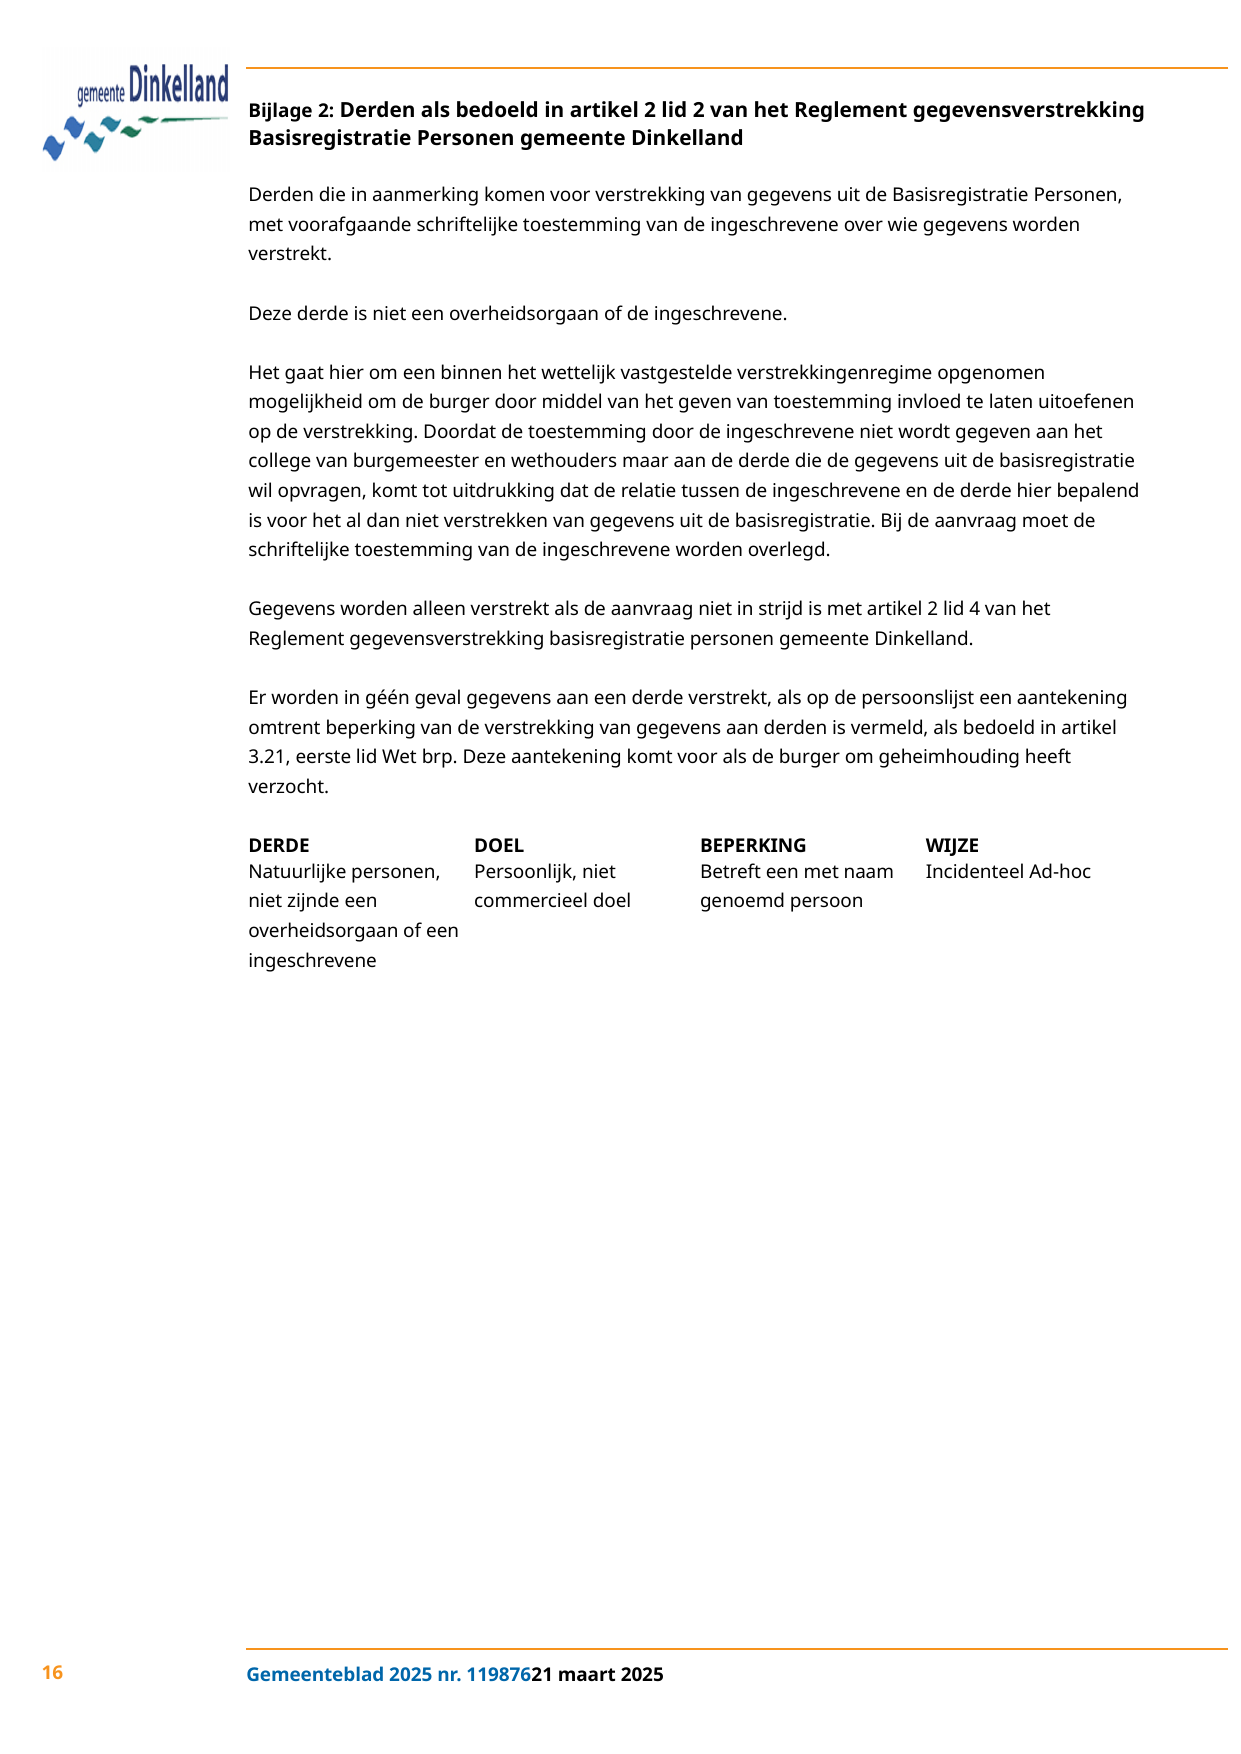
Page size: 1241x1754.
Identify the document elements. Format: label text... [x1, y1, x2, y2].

text Deze derde is niet een overheidsorgaan of de ingeschrevene. [248, 300, 1152, 325]
text Er worden in géén geval gegevens aan een derde verstrekt, als op de persoonslijst een aantekening omtrent beperking van de verstrekking van gegevens aan derden is vermeld, als bedoeld in artikel 3.21, eerste lid Wet brp. Deze aantekening komt voor als de burger om geheimhouding heeft verzocht. [248, 684, 1152, 799]
table_cell Natuurlijke personen, niet zijnde een overheidsorgaan of een ingeschrevene [248, 858, 474, 972]
table_cell Persoonlijk, niet commercieel doel [474, 858, 700, 972]
table_header DOEL [474, 832, 700, 858]
table_cell Betreft een met naam genoemd persoon [700, 858, 926, 972]
table_cell Incidenteel Ad-hoc [926, 858, 1152, 972]
text Bijlage 2: Derden als bedoeld in artikel 2 lid 2 van het Reglement gegevensverstrekking Basisregistratie Personen gemeente Dinkelland [248, 95, 1152, 152]
table_header WIJZE [926, 832, 1152, 858]
table_header DERDE [248, 832, 474, 858]
text Derden die in aanmerking komen voor verstrekking van gegevens uit de Basisregistratie Personen, met voorafgaande schriftelijke toestemming van de ingeschrevene over wie gegevens worden verstrekt. [248, 181, 1152, 266]
text Gegevens worden alleen verstrekt als de aanvraag niet in strijd is met artikel 2 lid 4 van het Reglement gegevensverstrekking basisregistratie personen gemeente Dinkelland. [248, 596, 1152, 651]
picture [41, 47, 231, 172]
table_header BEPERKING [700, 832, 926, 858]
text Het gaat hier om een binnen het wettelijk vastgestelde verstrekkingenregime opgenomen mogelijkheid om de burger door middel van het geven van toestemming invloed te laten uitoefenen op de verstrekking. Doordat de toestemming door de ingeschrevene niet wordt gegeven aan het college van burgemeester en wethouders maar aan de derde die de gegevens uit de basisregistratie wil opvragen, komt tot uitdrukking dat de relatie tussen de ingeschrevene en de derde hier bepalend is voor het al dan niet verstrekken van gegevens uit de basisregistratie. Bij de aanvraag moet de schriftelijke toestemming van de ingeschrevene worden overlegd. [248, 359, 1152, 562]
